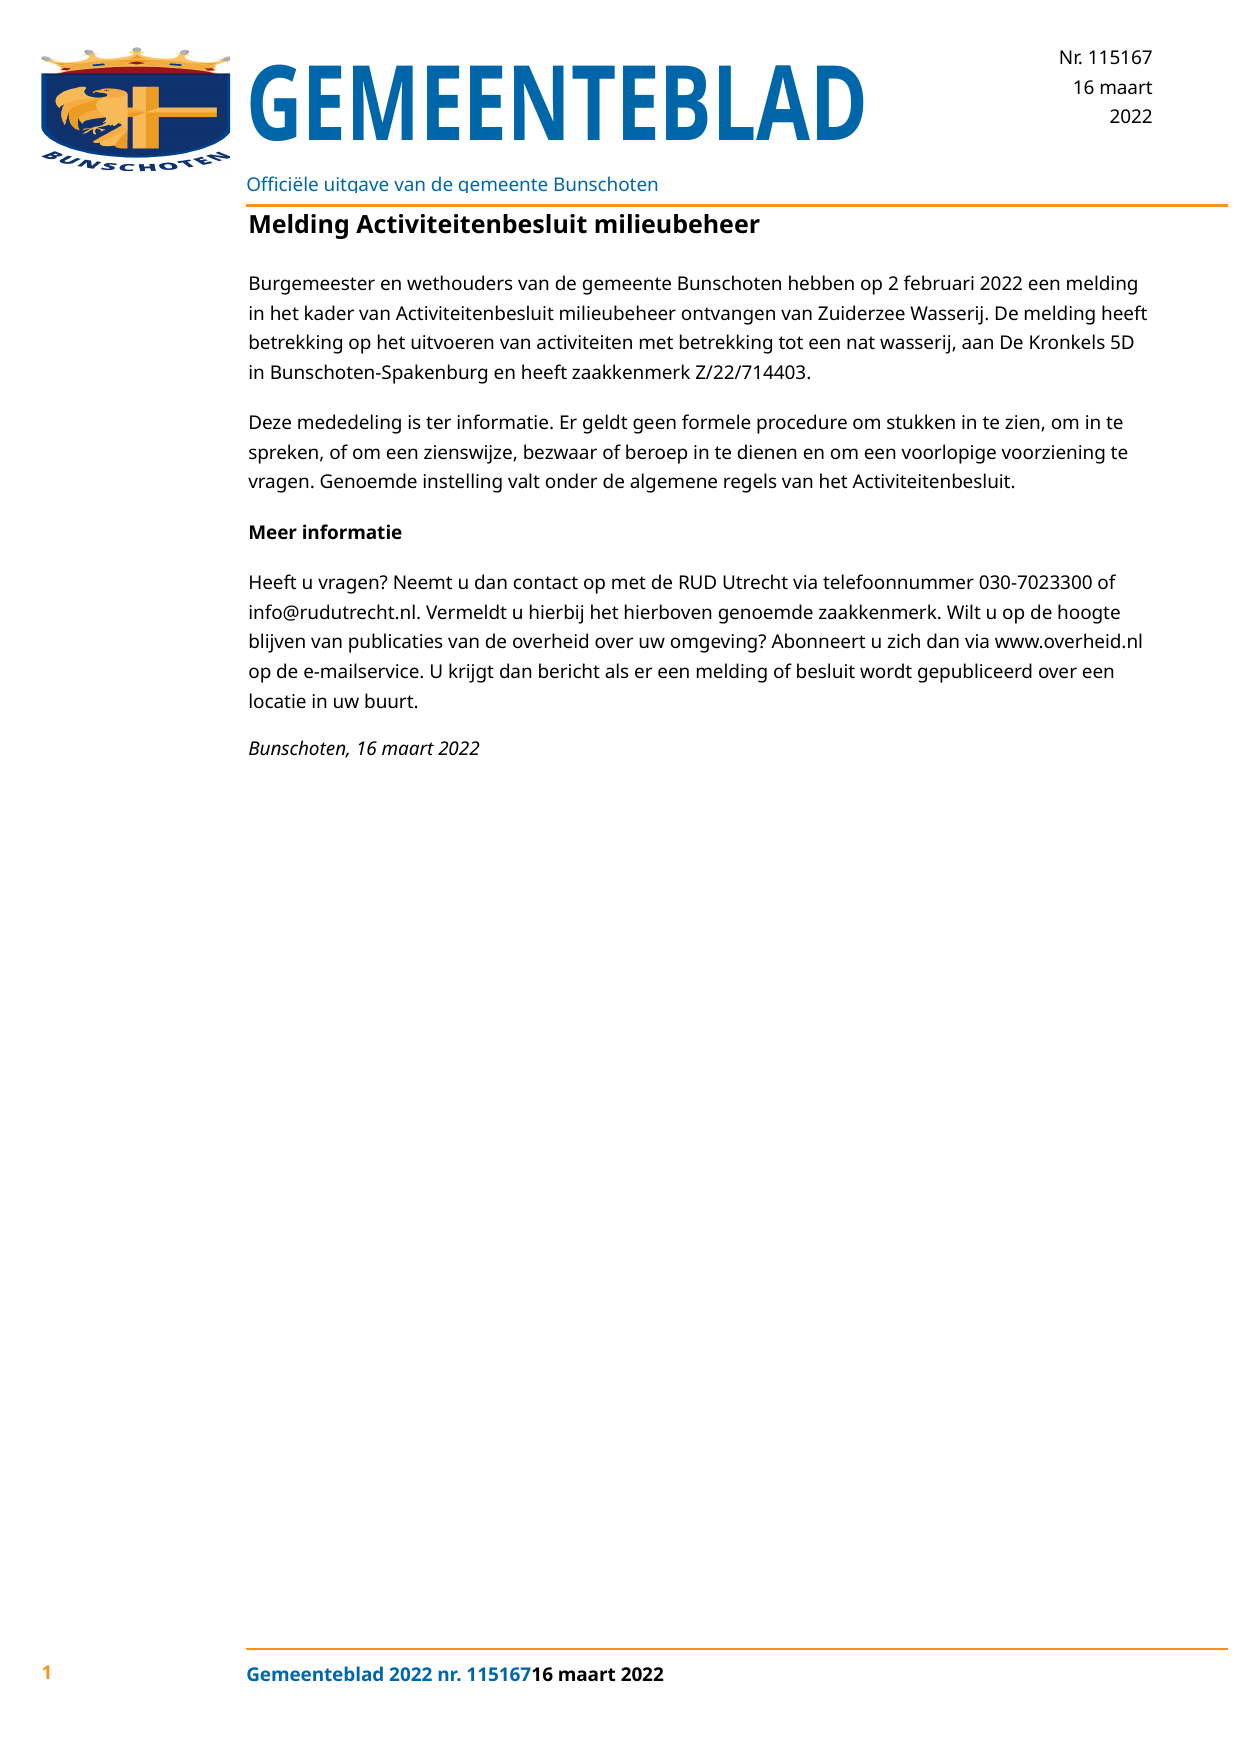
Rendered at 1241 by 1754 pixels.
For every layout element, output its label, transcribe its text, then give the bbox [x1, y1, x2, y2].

text Meer informatie [248, 519, 1152, 545]
text Burgemeester en wethouders van de gemeente Bunschoten hebben op 2 februari 2022 een melding in het kader van Activiteitenbesluit milieubeheer ontvangen van Zuiderzee Wasserij. De melding heeft betrekking op het uitvoeren van activiteiten met betrekking tot een nat wasserij, aan De Kronkels 5D in Bunschoten-Spakenburg en heeft zaakkenmerk Z/22/714403. [248, 270, 1152, 385]
text Heeft u vragen? Neemt u dan contact op met de RUD Utrecht via telefoonnummer 030-7023300 of info@rudutrecht.nl. Vermeldt u hierbij het hierboven genoemde zaakkenmerk. Wilt u op de hoogte blijven van publicaties van de overheid over uw omgeving? Abonneert u zich dan via www.overheid.nl op de e-mailservice. U krijgt dan bericht als er een melding of besluit wordt gepubliceerd over een locatie in uw buurt. [248, 569, 1152, 713]
text Bunschoten, 16 maart 2022 [248, 736, 1152, 761]
text Deze mededeling is ter informatie. Er geldt geen formele procedure om stukken in te zien, om in te spreken, of om een zienswijze, bezwaar of beroep in te dienen en om een voorlopige voorziening te vragen. Genoemde instelling valt onder de algemene regels van het Activiteitenbesluit. [248, 409, 1152, 494]
text Melding Activiteitenbesluit milieubeheer [248, 207, 1152, 241]
picture [41, 47, 231, 172]
